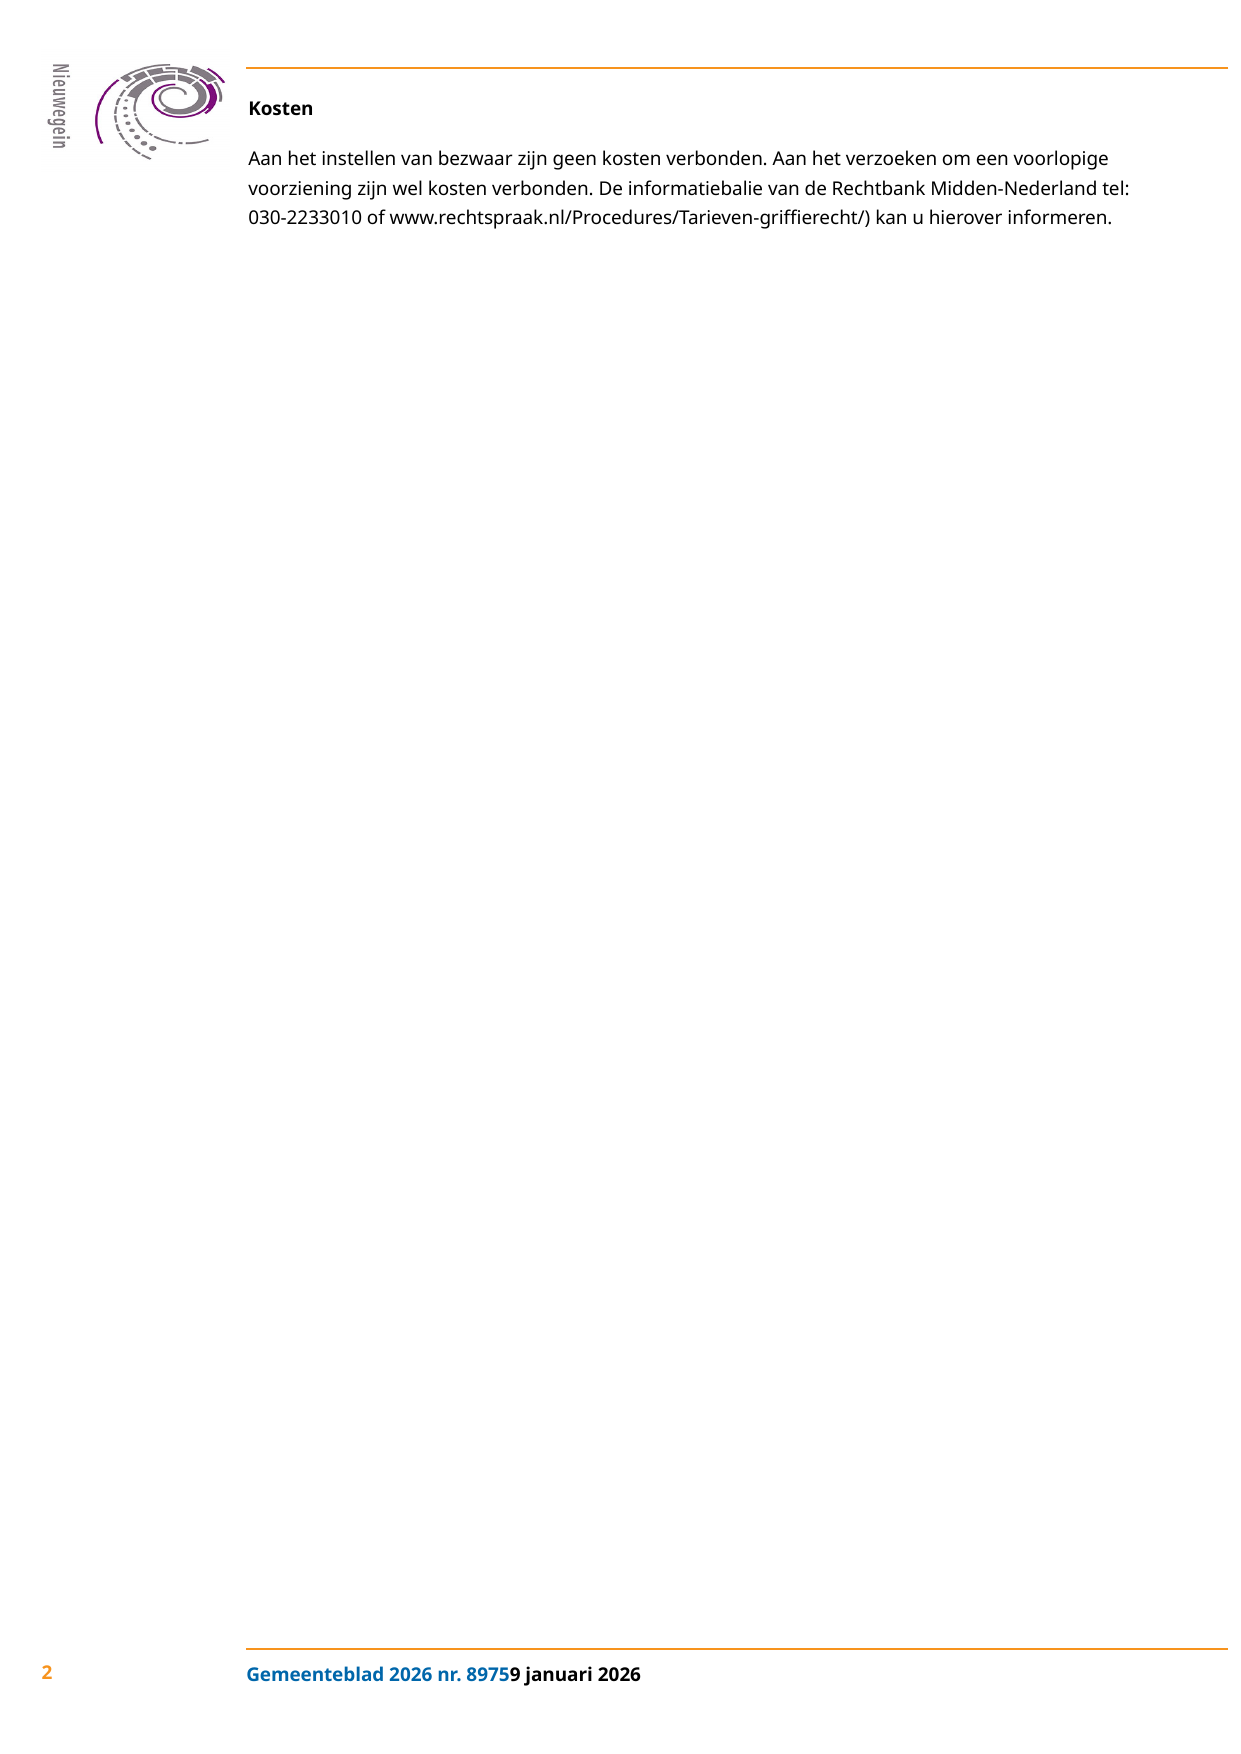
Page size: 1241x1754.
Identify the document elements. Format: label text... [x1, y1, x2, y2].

text Aan het instellen van bezwaar zijn geen kosten verbonden. Aan het verzoeken om een voorlopige voorziening zijn wel kosten verbonden. De informatiebalie van de Rechtbank Midden-Nederland tel: 030-2233010 of www.rechtspraak.nl/Procedures/Tarieven-griffierecht/) kan u hierover informeren. [248, 145, 1152, 230]
picture [41, 47, 231, 172]
text Kosten [248, 95, 1152, 121]
